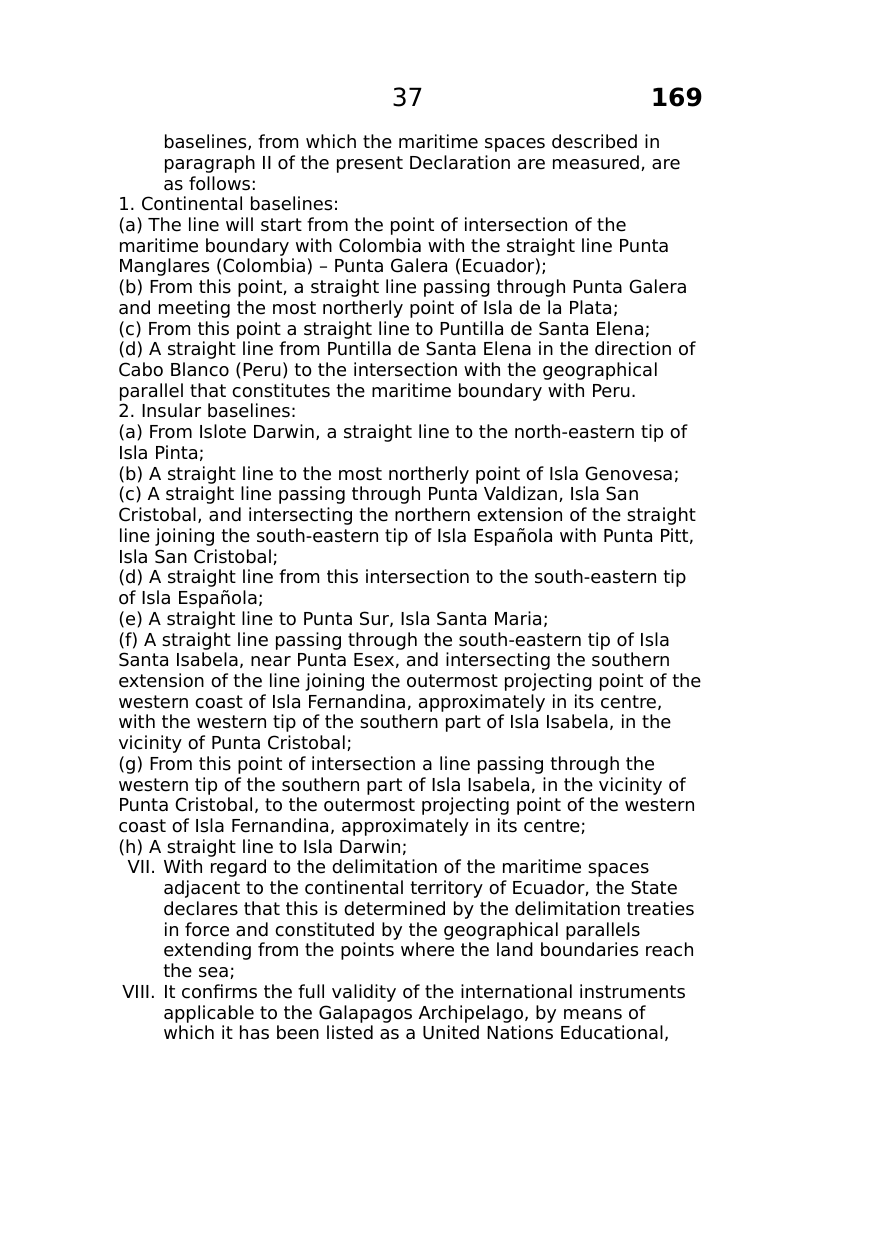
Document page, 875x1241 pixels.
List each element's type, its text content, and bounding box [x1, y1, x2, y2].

text (a) The line will start from the point of intersection of the maritime boundary with Colombia with the straight line Punta Manglares (Colombia) – Punta Galera (Ecuador); [118, 215, 703, 277]
text (d) A straight line from Puntilla de Santa Elena in the direction of Cabo Blanco (Peru) to the intersection with the geographical parallel that constitutes the maritime boundary with Peru. [118, 339, 703, 401]
text (c) From this point a straight line to Puntilla de Santa Elena; [118, 318, 703, 339]
text (f) A straight line passing through the south-eastern tip of Isla Santa Isabela, near Punta Esex, and intersecting the southern extension of the line joining the outermost projecting point of the western coast of Isla Fernandina, approximately in its centre, with the western tip of the southern part of Isla Isabela, in the vicinity of Punta Cristobal; [118, 629, 703, 754]
text (b) From this point, a straight line passing through Punta Galera and meeting the most northerly point of Isla de la Plata; [118, 277, 703, 318]
text VIII. It confirms the full validity of the international instruments applicable to the Galapagos Archipelago, by means of which it has been listed as a United Nations Educational, [118, 982, 703, 1044]
text VII. With regard to the delimitation of the maritime spaces adjacent to the continental territory of Ecuador, the State declares that this is determined by the delimitation treaties in force and constituted by the geographical parallels extending from the points where the land boundaries reach the sea; [118, 857, 703, 982]
text (h) A straight line to Isla Darwin; [118, 837, 703, 857]
text (e) A straight line to Punta Sur, Isla Santa Maria; [118, 609, 703, 629]
text (c) A straight line passing through Punta Valdizan, Isla San Cristobal, and intersecting the northern extension of the straight line joining the south-eastern tip of Isla Española with Punta Pitt, Isla San Cristobal; [118, 484, 703, 567]
text baselines, from which the maritime spaces described in paragraph II of the present Declaration are measured, are as follows: [118, 132, 703, 194]
text (a) From Islote Darwin, a straight line to the north-eastern tip of Isla Pinta; [118, 422, 703, 463]
text 2. Insular baselines: [118, 401, 703, 422]
text 1. Continental baselines: [118, 194, 703, 215]
text (b) A straight line to the most northerly point of Isla Genovesa; [118, 463, 703, 484]
text (d) A straight line from this intersection to the south-eastern tip of Isla Española; [118, 567, 703, 609]
text (g) From this point of intersection a line passing through the western tip of the southern part of Isla Isabela, in the vicinity of Punta Cristobal, to the outermost projecting point of the western coast of Isla Fernandina, approximately in its centre; [118, 754, 703, 837]
